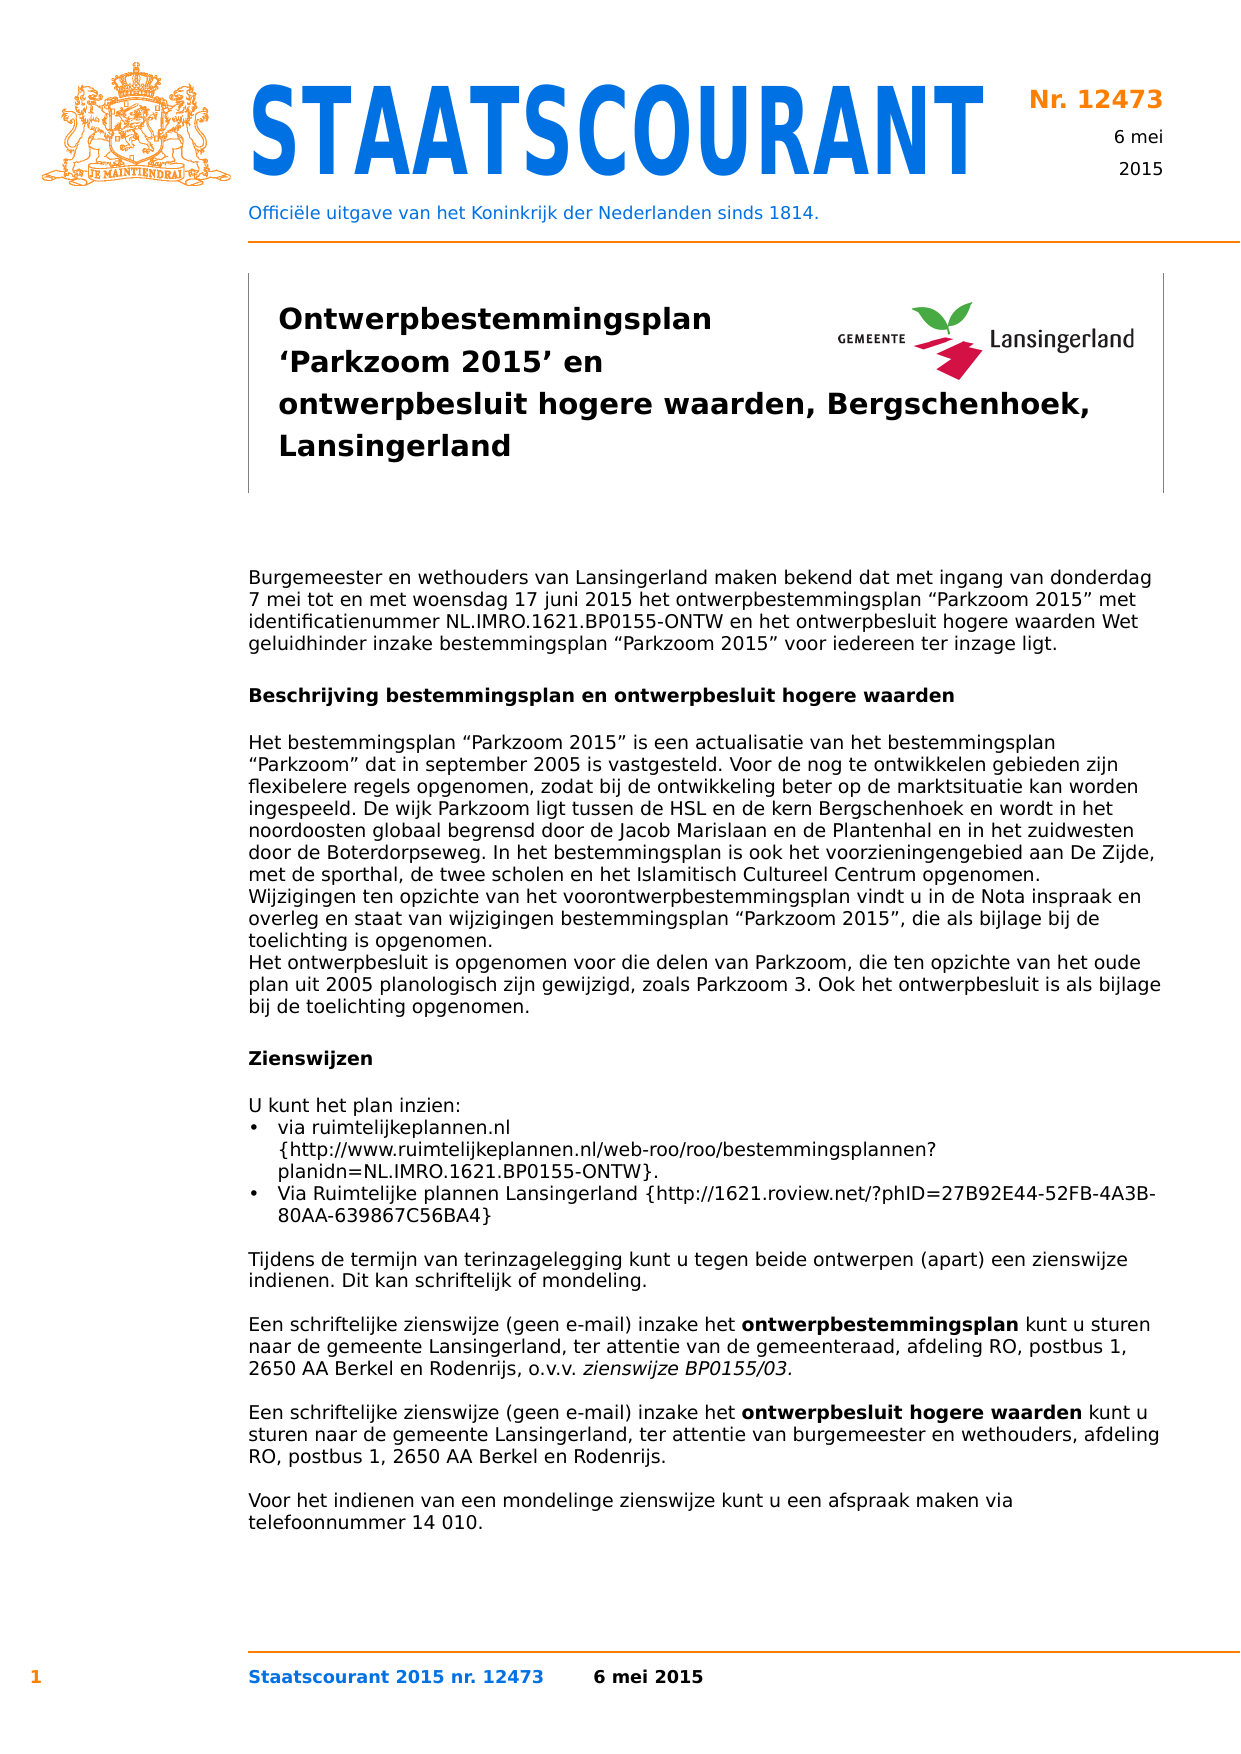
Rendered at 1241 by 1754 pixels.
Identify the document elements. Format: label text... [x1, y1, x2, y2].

picture [838, 302, 1134, 380]
table_cell 2015 [998, 153, 1240, 203]
text Burgemeester en wethouders van Lansingerland maken bekend dat met ingang van donderdag 7 mei tot en met woensdag 17 juni 2015 het ontwerpbestemmingsplan “Parkzoom 2015” met identificatienummer NL.IMRO.1621.BP0155-ONTW en het ontwerpbesluit hogere waarden Wet geluidhinder inzake bestemmingsplan “Parkzoom 2015” voor iedereen ter inzage ligt. [248, 567, 1163, 655]
table_header Nr. 12473 [998, 62, 1240, 121]
table_header [25, 62, 248, 241]
table_cell Officiële uitgave van het Koninkrijk der Nederlanden sinds 1814. [248, 203, 1240, 241]
text Wijzigingen ten opzichte van het voorontwerpbestemmingsplan vindt u in de Nota inspraak en overleg en staat van wijzigingen bestemmingsplan “Parkzoom 2015”, die als bijlage bij de toelichting is opgenomen. [248, 886, 1163, 952]
text • Via Ruimtelijke plannen Lansingerland {http://1621.roview.net/?phID=27B92E44-52FB-4A3B-80AA-639867C56BA4} [248, 1183, 1163, 1227]
picture [41, 62, 231, 186]
table_header STAATSCOURANT [248, 62, 998, 203]
text Het ontwerpbesluit is opgenomen voor die delen van Parkzoom, die ten opzichte van het oude plan uit 2005 planologisch zijn gewijzigd, zoals Parkzoom 3. Ook het ontwerpbesluit is als bijlage bij de toelichting opgenomen. [248, 952, 1163, 1018]
subtitle Beschrijving bestemmingsplan en ontwerpbesluit hogere waarden [248, 685, 1163, 707]
text Tijdens de termijn van terinzagelegging kunt u tegen beide ontwerpen (apart) een zienswijze indienen. Dit kan schriftelijk of mondeling. [248, 1248, 1163, 1292]
text • via ruimtelijkeplannen.nl {http://www.ruimtelijkeplannen.nl/web-roo/roo/bestemmingsplannen?planidn=NL.IMRO.1621.BP0155-ONTW}. [248, 1117, 1163, 1183]
text Een schriftelijke zienswijze (geen e-mail) inzake het ontwerpbesluit hogere waarden kunt u sturen naar de gemeente Lansingerland, ter attentie van burgemeester en wethouders, afdeling RO, postbus 1, 2650 AA Berkel en Rodenrijs. [248, 1402, 1163, 1468]
subtitle Zienswijzen [248, 1048, 1163, 1070]
text U kunt het plan inzien: [248, 1095, 1163, 1117]
subtitle Ontwerpbestemmingsplan ‘Parkzoom 2015’ en ontwerpbesluit hogere waarden, Bergschenhoek, Lansingerland [249, 273, 1163, 493]
text Voor het indienen van een mondelinge zienswijze kunt u een afspraak maken via telefoonnummer 14 010. [248, 1490, 1163, 1534]
table_cell 6 mei [998, 121, 1240, 153]
text Een schriftelijke zienswijze (geen e-mail) inzake het ontwerpbestemmingsplan kunt u sturen naar de gemeente Lansingerland, ter attentie van de gemeenteraad, afdeling RO, postbus 1, 2650 AA Berkel en Rodenrijs, o.v.v. zienswijze BP0155/03. [248, 1314, 1163, 1380]
text Het bestemmingsplan “Parkzoom 2015” is een actualisatie van het bestemmingsplan “Parkzoom” dat in september 2005 is vastgesteld. Voor de nog te ontwikkelen gebieden zijn flexibelere regels opgenomen, zodat bij de ontwikkeling beter op de marktsituatie kan worden ingespeeld. De wijk Parkzoom ligt tussen de HSL en de kern Bergschenhoek en wordt in het noordoosten globaal begrensd door de Jacob Marislaan en de Plantenhal en in het zuidwesten door de Boterdorpseweg. In het bestemmingsplan is ook het voorzieningengebied aan De Zijde, met de sporthal, de twee scholen en het Islamitisch Cultureel Centrum opgenomen. [248, 732, 1163, 886]
